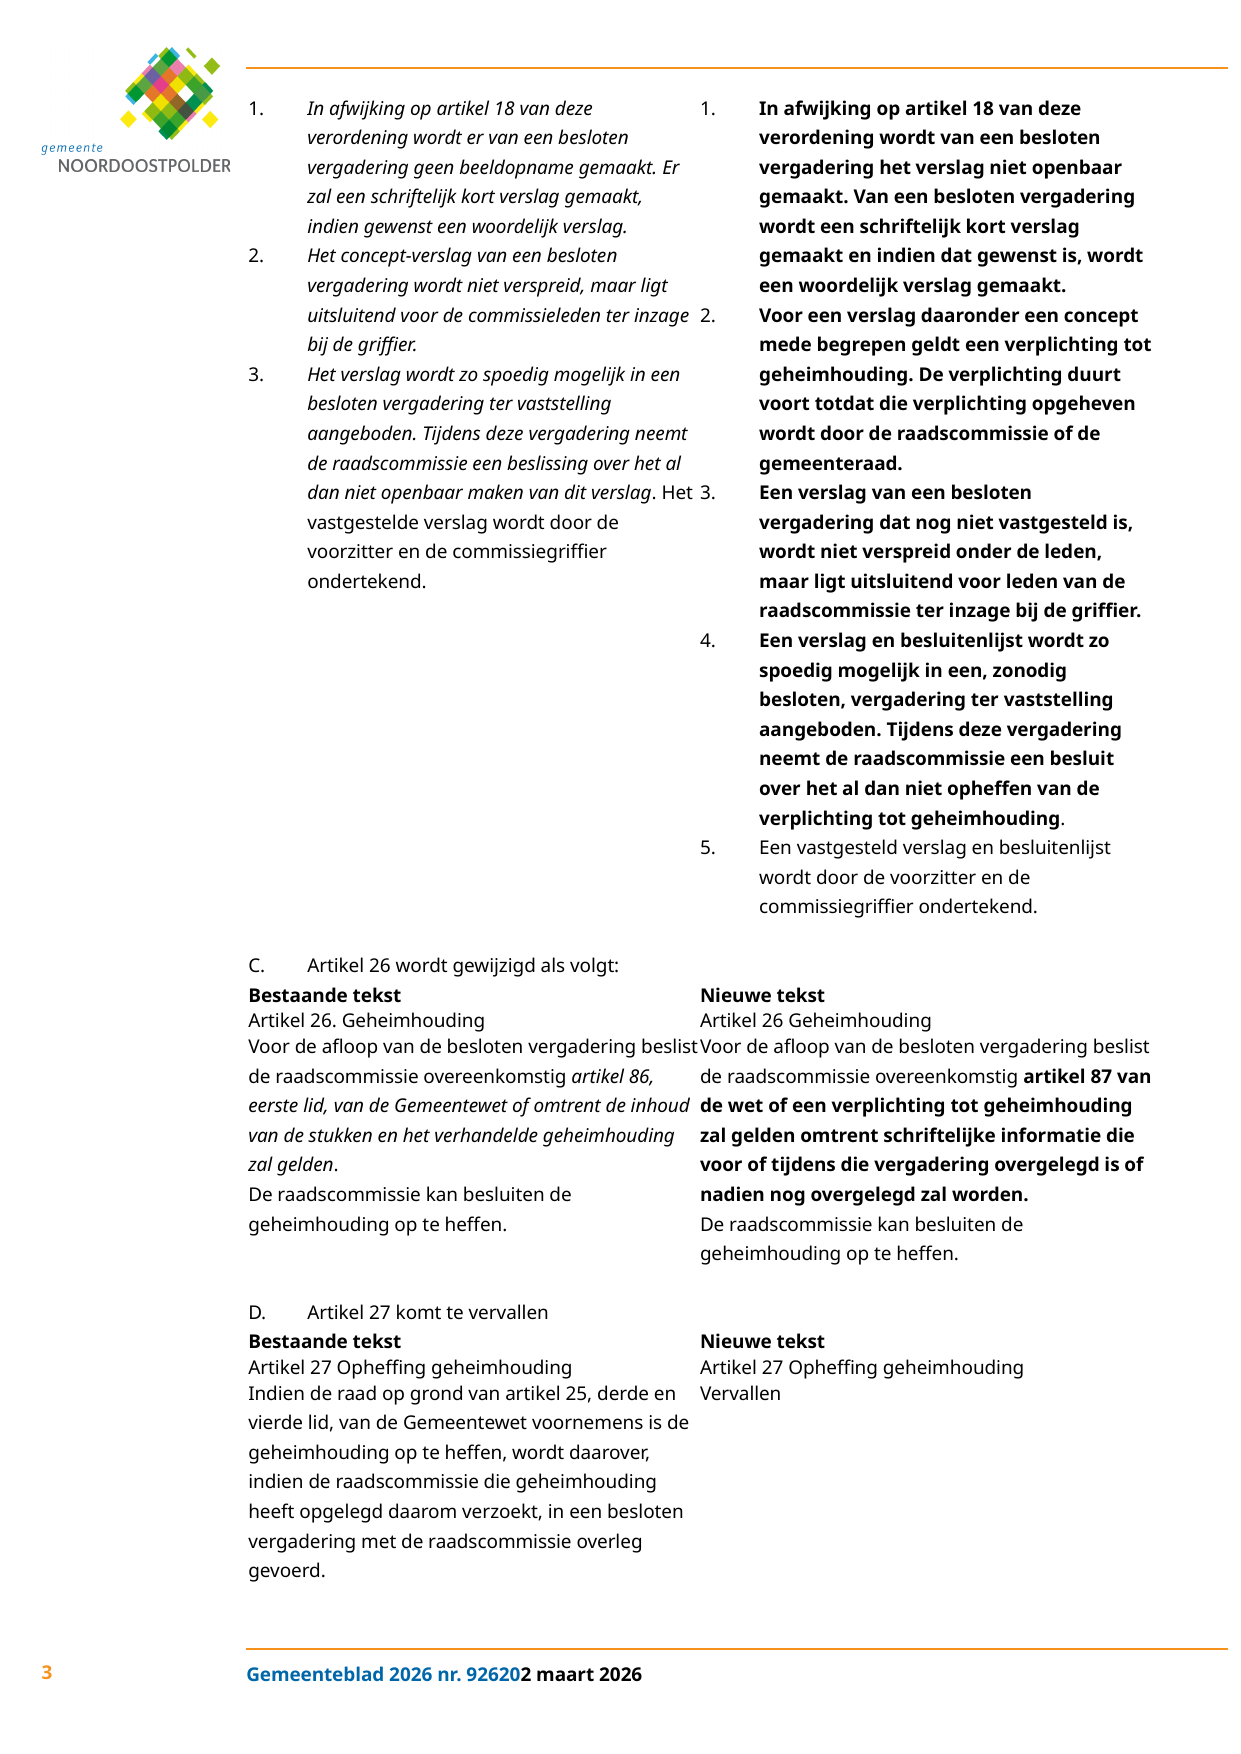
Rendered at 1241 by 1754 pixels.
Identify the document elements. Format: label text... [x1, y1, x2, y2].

table_cell Voor de afloop van de besloten vergadering beslist de raadscommissie overeenkomstig artikel 87 van de wet of een verplichting tot geheimhouding zal gelden omtrent schriftelijke informatie die voor of tijdens die vergadering overgelegd is of nadien nog overgelegd zal worden. De raadscommissie kan besluiten de geheimhouding op te heffen. [700, 1033, 1152, 1266]
table_cell In afwijking op artikel 18 van deze verordening wordt er van een besloten vergadering geen beeldopname gemaakt. Er zal een schriftelijk kort verslag gemaakt, indien gewenst een woordelijk verslag. Het concept-verslag van een besloten vergadering wordt niet verspreid, maar ligt uitsluitend voor de commissieleden ter inzage bij de griffier. Het verslag wordt zo spoedig mogelijk in een besloten vergadering ter vaststelling aangeboden. Tijdens deze vergadering neemt de raadscommissie een beslissing over het al dan niet openbaar maken van dit verslag. Het vastgestelde verslag wordt door de voorzitter en de commissiegriffier ondertekend. [248, 95, 700, 919]
table_cell Artikel 26 Geheimhouding [700, 1008, 1152, 1033]
table_header Bestaande tekst [248, 982, 700, 1007]
table_cell Indien de raad op grond van artikel 25, derde en vierde lid, van de Gemeentewet voornemens is de geheimhouding op te heffen, wordt daarover, indien de raadscommissie die geheimhouding heeft opgelegd daarom verzoekt, in een besloten vergadering met de raadscommissie overleg gevoerd. [248, 1380, 700, 1583]
table_header Nieuwe tekst [700, 982, 1152, 1007]
table_header Bestaande tekst [248, 1329, 700, 1354]
table_cell In afwijking op artikel 18 van deze verordening wordt van een besloten vergadering het verslag niet openbaar gemaakt. Van een besloten vergadering wordt een schriftelijk kort verslag gemaakt en indien dat gewenst is, wordt een woordelijk verslag gemaakt. Voor een verslag daaronder een concept mede begrepen geldt een verplichting tot geheimhouding. De verplichting duurt voort totdat die verplichting opgeheven wordt door de raadscommissie of de gemeenteraad. Een verslag van een besloten vergadering dat nog niet vastgesteld is, wordt niet verspreid onder de leden, maar ligt uitsluitend voor leden van de raadscommissie ter inzage bij de griffier. Een verslag en besluitenlijst wordt zo spoedig mogelijk in een, zonodig besloten, vergadering ter vaststelling aangeboden. Tijdens deze vergadering neemt de raadscommissie een besluit over het al dan niet opheffen van de verplichting tot geheimhouding. Een vastgesteld verslag en besluitenlijst wordt door de voorzitter en de commissiegriffier ondertekend. [700, 95, 1152, 919]
table_cell Vervallen [700, 1380, 1152, 1583]
table_cell Artikel 27 Opheffing geheimhouding [248, 1354, 700, 1380]
picture [41, 47, 231, 172]
table_cell Artikel 26. Geheimhouding [248, 1008, 700, 1033]
list Artikel 27 komt te vervallen [248, 1299, 1152, 1324]
list Artikel 26 wordt gewijzigd als volgt: [248, 952, 1152, 978]
table_header Nieuwe tekst [700, 1329, 1152, 1354]
table_cell Artikel 27 Opheffing geheimhouding [700, 1354, 1152, 1380]
table_cell Voor de afloop van de besloten vergadering beslist de raadscommissie overeenkomstig artikel 86, eerste lid, van de Gemeentewet of omtrent de inhoud van de stukken en het verhandelde geheimhouding zal gelden. De raadscommissie kan besluiten de geheimhouding op te heffen. [248, 1033, 700, 1266]
